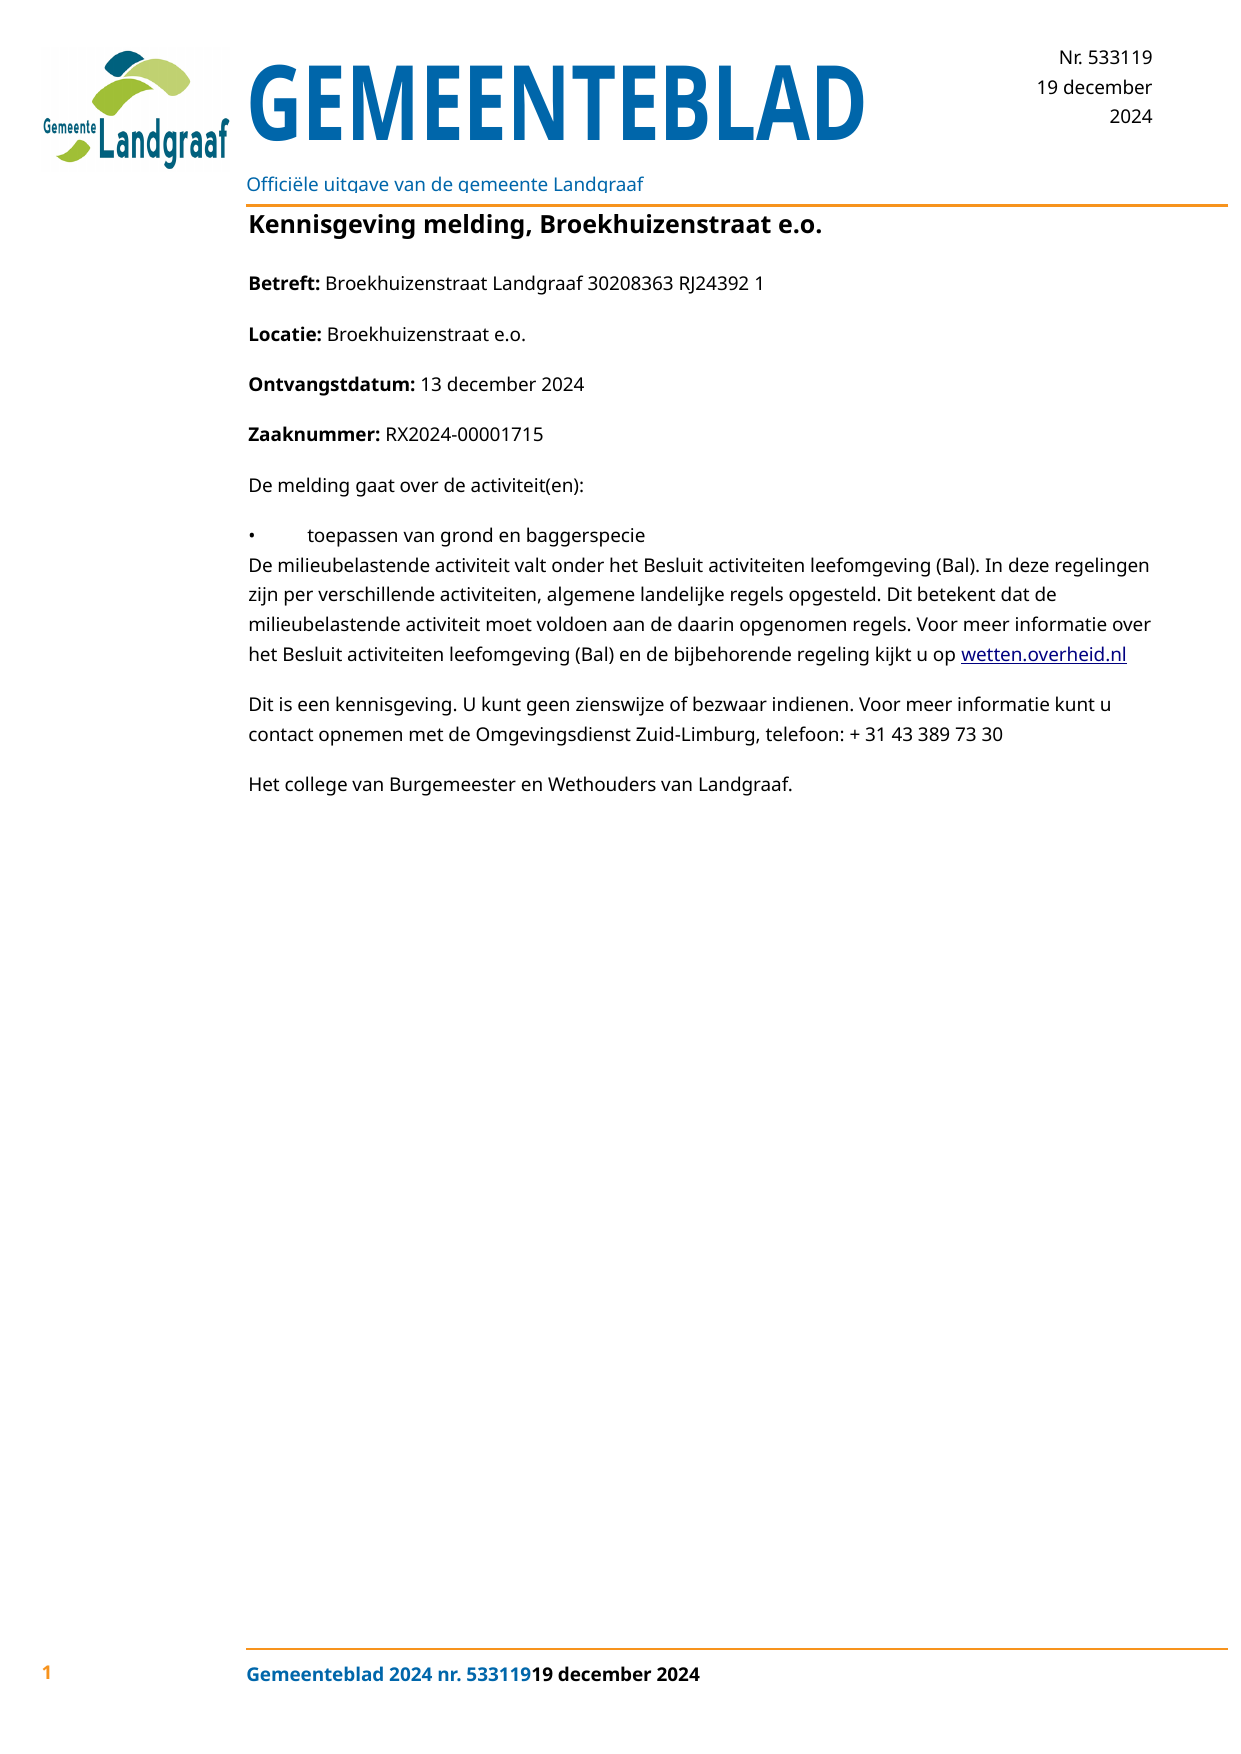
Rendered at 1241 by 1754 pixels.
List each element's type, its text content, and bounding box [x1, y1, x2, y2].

text Locatie: Broekhuizenstraat e.o. [248, 321, 1152, 346]
text Kennisgeving melding, Broekhuizenstraat e.o. [248, 207, 1152, 241]
text De melding gaat over de activiteit(en): [248, 472, 1152, 498]
text Het college van Burgemeester en Wethouders van Landgraaf. [248, 771, 1152, 797]
text Dit is een kennisgeving. U kunt geen zienswijze of bezwaar indienen. Voor meer informatie kunt u contact opnemen met de Omgevingsdienst Zuid-Limburg, telefoon: + 31 43 389 73 30 [248, 691, 1152, 746]
picture [41, 47, 231, 172]
text Zaaknummer: RX2024-00001715 [248, 422, 1152, 447]
text Ontvangstdatum: 13 december 2024 [248, 371, 1152, 397]
text De milieubelastende activiteit valt onder het Besluit activiteiten leefomgeving (Bal). In deze regelingen zijn per verschillende activiteiten, algemene landelijke regels opgesteld. Dit betekent dat de milieubelastende activiteit moet voldoen aan de daarin opgenomen regels. Voor meer informatie over het Besluit activiteiten leefomgeving (Bal) en de bijbehorende regeling kijkt u op wetten.overheid.nl [248, 552, 1152, 666]
list toepassen van grond en baggerspecie [248, 522, 1152, 548]
text Betreft: Broekhuizenstraat Landgraaf 30208363 RJ24392 1 [248, 270, 1152, 296]
